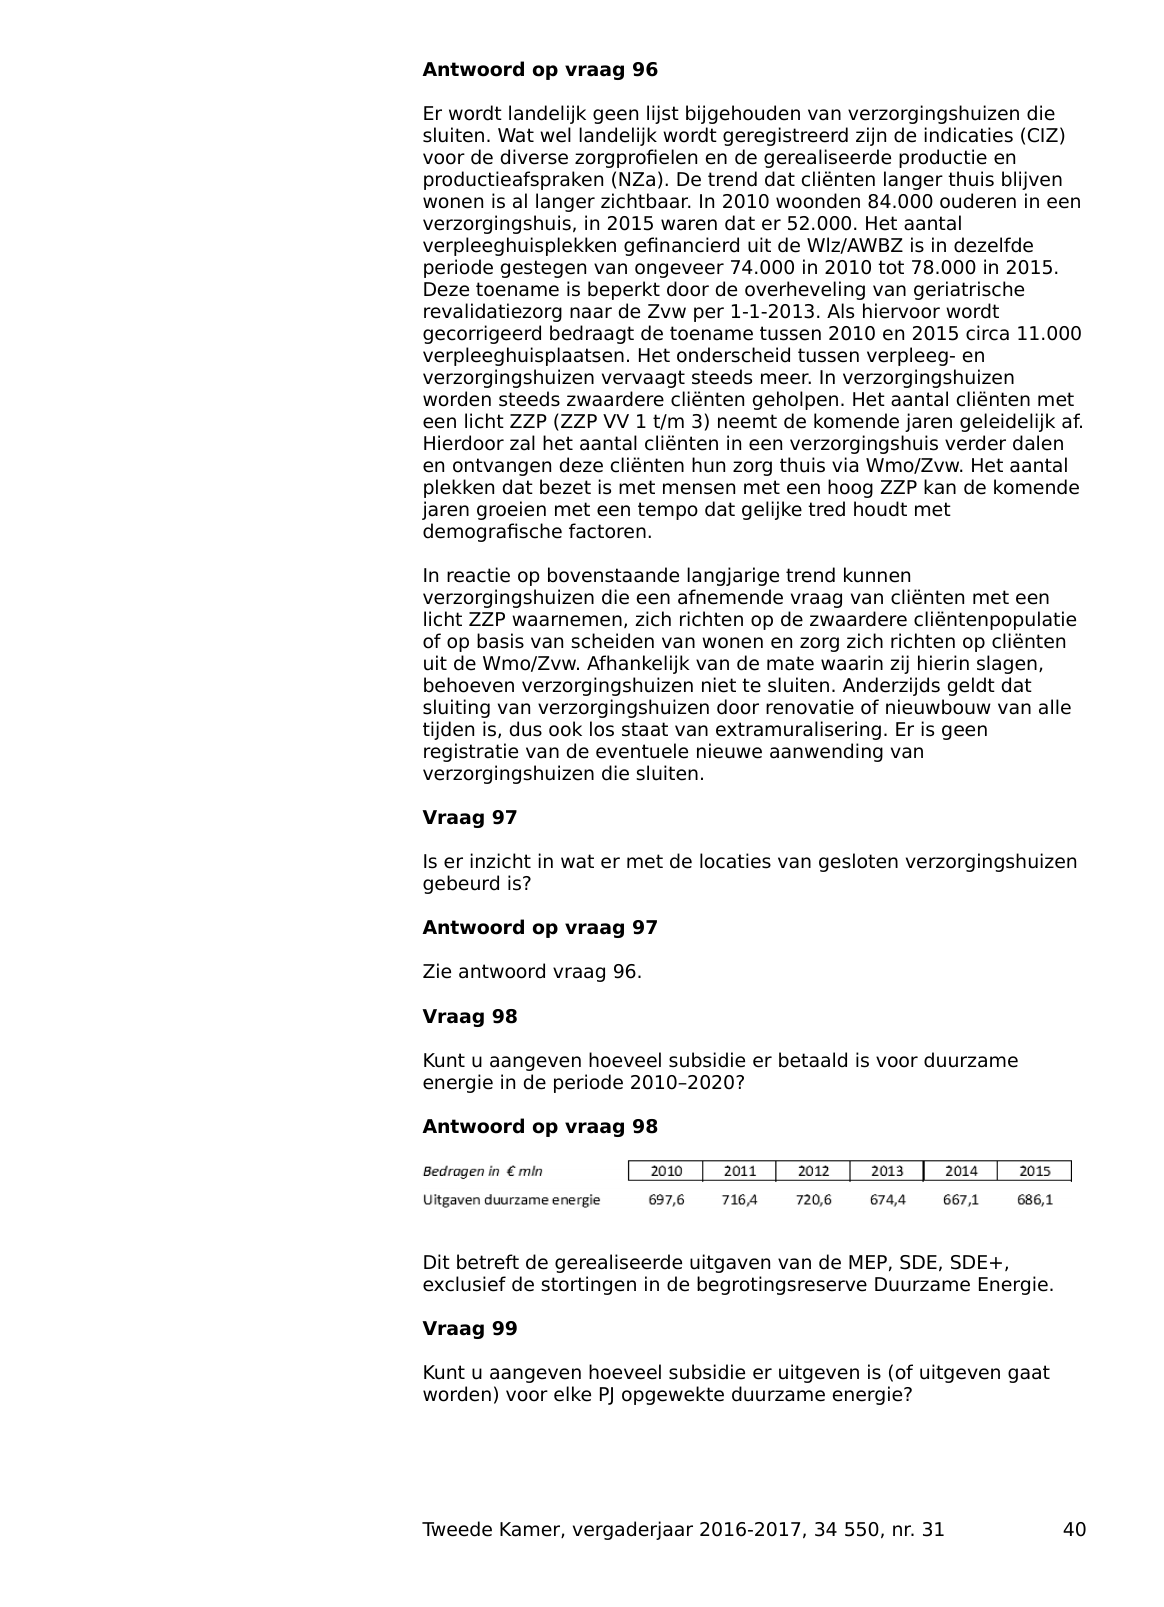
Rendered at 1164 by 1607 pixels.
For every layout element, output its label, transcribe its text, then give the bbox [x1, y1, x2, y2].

subtitle Antwoord op vraag 98 [422, 1116, 1087, 1138]
text Kunt u aangeven hoeveel subsidie er betaald is voor duurzame energie in de periode 2010–2020? [422, 1050, 1087, 1094]
subtitle Antwoord op vraag 96 [422, 59, 1087, 81]
subtitle Vraag 99 [422, 1318, 1087, 1340]
text Zie antwoord vraag 96. [422, 961, 1087, 983]
text Is er inzicht in wat er met de locaties van gesloten verzorgingshuizen gebeurd is? [422, 851, 1087, 895]
picture [422, 1160, 1072, 1208]
subtitle Vraag 97 [422, 807, 1087, 829]
text Kunt u aangeven hoeveel subsidie er uitgeven is (of uitgeven gaat worden) voor elke PJ opgewekte duurzame energie? [422, 1362, 1087, 1406]
text Er wordt landelijk geen lijst bijgehouden van verzorgingshuizen die sluiten. Wat wel landelijk wordt geregistreerd zijn de indicaties (CIZ) voor de diverse zorgprofielen en de gerealiseerde productie en productieafspraken (NZa). De trend dat cliënten langer thuis blijven wonen is al langer zichtbaar. In 2010 woonden 84.000 ouderen in een verzorgingshuis, in 2015 waren dat er 52.000. Het aantal verpleeghuisplekken gefinancierd uit de Wlz/AWBZ is in dezelfde periode gestegen van ongeveer 74.000 in 2010 tot 78.000 in 2015. Deze toename is beperkt door de overheveling van geriatrische revalidatiezorg naar de Zvw per 1-1-2013. Als hiervoor wordt gecorrigeerd bedraagt de toename tussen 2010 en 2015 circa 11.000 verpleeghuisplaatsen. Het onderscheid tussen verpleeg- en verzorgingshuizen vervaagt steeds meer. In verzorgingshuizen worden steeds zwaardere cliënten geholpen. Het aantal cliënten met een licht ZZP (ZZP VV 1 t/m 3) neemt de komende jaren geleidelijk af. Hierdoor zal het aantal cliënten in een verzorgingshuis verder dalen en ontvangen deze cliënten hun zorg thuis via Wmo/Zvw. Het aantal plekken dat bezet is met mensen met een hoog ZZP kan de komende jaren groeien met een tempo dat gelijke tred houdt met demografische factoren. [422, 103, 1087, 543]
text Dit betreft de gerealiseerde uitgaven van de MEP, SDE, SDE+, exclusief de stortingen in de begrotingsreserve Duurzame Energie. [422, 1252, 1087, 1296]
subtitle Antwoord op vraag 97 [422, 917, 1087, 939]
text In reactie op bovenstaande langjarige trend kunnen verzorgingshuizen die een afnemende vraag van cliënten met een licht ZZP waarnemen, zich richten op de zwaardere cliëntenpopulatie of op basis van scheiden van wonen en zorg zich richten op cliënten uit de Wmo/Zvw. Afhankelijk van de mate waarin zij hierin slagen, behoeven verzorgingshuizen niet te sluiten. Anderzijds geldt dat sluiting van verzorgingshuizen door renovatie of nieuwbouw van alle tijden is, dus ook los staat van extramuralisering. Er is geen registratie van de eventuele nieuwe aanwending van verzorgingshuizen die sluiten. [422, 565, 1087, 785]
subtitle Vraag 98 [422, 1006, 1087, 1028]
